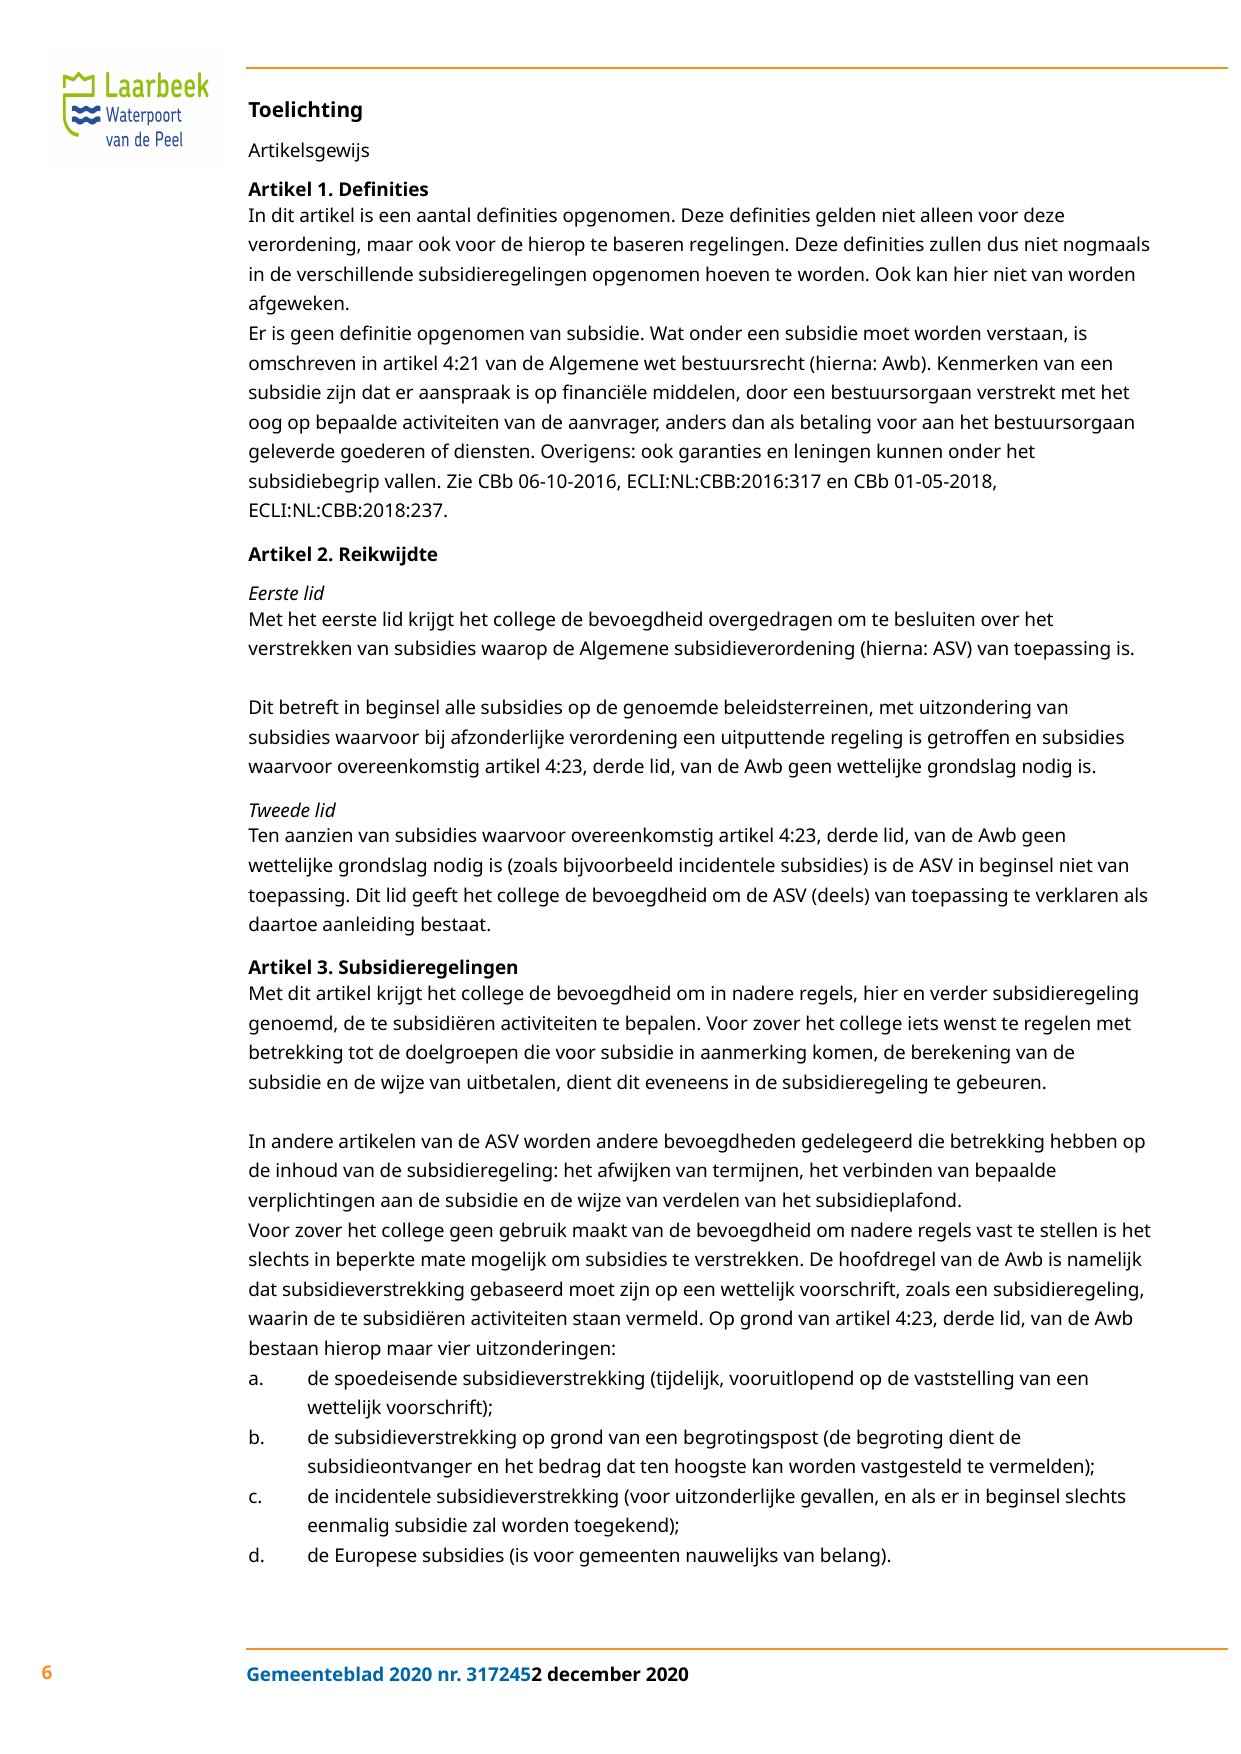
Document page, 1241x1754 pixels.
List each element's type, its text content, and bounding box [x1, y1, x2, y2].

list de spoedeisende subsidieverstrekking (tijdelijk, vooruitlopend op de vaststelling van een wettelijk voorschrift); [248, 1365, 1152, 1420]
text In dit artikel is een aantal definities opgenomen. Deze definities gelden niet alleen voor deze verordening, maar ook voor de hierop te baseren regelingen. Deze definities zullen dus niet nogmaals in de verschillende subsidieregelingen opgenomen hoeven te worden. Ook kan hier niet van worden afgeweken. [248, 202, 1152, 316]
text Met het eerste lid krijgt het college de bevoegdheid overgedragen om te besluiten over het verstrekken van subsidies waarop de Algemene subsidieverordening (hierna: ASV) van toepassing is. [248, 606, 1152, 661]
list de incidentele subsidieverstrekking (voor uitzonderlijke gevallen, en als er in beginsel slechts eenmalig subsidie zal worden toegekend); [248, 1483, 1152, 1538]
text Ten aanzien van subsidies waarvoor overeenkomstig artikel 4:23, derde lid, van de Awb geen wettelijke grondslag nodig is (zoals bijvoorbeeld incidentele subsidies) is de ASV in beginsel niet van toepassing. Dit lid geeft het college de bevoegdheid om de ASV (deels) van toepassing te verklaren als daartoe aanleiding bestaat. [248, 823, 1152, 937]
text Artikel 1. Definities [248, 176, 1152, 202]
text Eerste lid [248, 580, 1152, 606]
text Dit betreft in beginsel alle subsidies op de genoemde beleidsterreinen, met uitzondering van subsidies waarvoor bij afzonderlijke verordening een uitputtende regeling is getroffen en subsidies waarvoor overeenkomstig artikel 4:23, derde lid, van de Awb geen wettelijke grondslag nodig is. [248, 694, 1152, 779]
text Artikel 3. Subsidieregelingen [248, 954, 1152, 980]
text Met dit artikel krijgt het college de bevoegdheid om in nadere regels, hier en verder subsidieregeling genoemd, de te subsidiëren activiteiten te bepalen. Voor zover het college iets wenst te regelen met betrekking tot de doelgroepen die voor subsidie in aanmerking komen, de berekening van de subsidie en de wijze van uitbetalen, dient dit eveneens in de subsidieregeling te gebeuren. [248, 980, 1152, 1095]
list de subsidieverstrekking op grond van een begrotingspost (de begroting dient de subsidieontvanger en het bedrag dat ten hoogste kan worden vastgesteld te vermelden); [248, 1424, 1152, 1479]
text Artikel 2. Reikwijdte [248, 541, 1152, 567]
text Voor zover het college geen gebruik maakt van de bevoegdheid om nadere regels vast te stellen is het slechts in beperkte mate mogelijk om subsidies te verstrekken. De hoofdregel van de Awb is namelijk dat subsidieverstrekking gebaseerd moet zijn op een wettelijk voorschrift, zoals een subsidieregeling, waarin de te subsidiëren activiteiten staan vermeld. Op grond van artikel 4:23, derde lid, van de Awb bestaan hierop maar vier uitzonderingen: [248, 1217, 1152, 1361]
text Tweede lid [248, 797, 1152, 823]
text Artikelsgewijs [248, 137, 1152, 163]
text Toelichting [248, 95, 1152, 123]
picture [41, 47, 231, 172]
text In andere artikelen van de ASV worden andere bevoegdheden gedelegeerd die betrekking hebben op de inhoud van de subsidieregeling: het afwijken van termijnen, het verbinden van bepaalde verplichtingen aan de subsidie en de wijze van verdelen van het subsidieplafond. [248, 1128, 1152, 1213]
list de Europese subsidies (is voor gemeenten nauwelijks van belang). [248, 1542, 1152, 1568]
text Er is geen definitie opgenomen van subsidie. Wat onder een subsidie moet worden verstaan, is omschreven in artikel 4:21 van de Algemene wet bestuursrecht (hierna: Awb). Kenmerken van een subsidie zijn dat er aanspraak is op financiële middelen, door een bestuursorgaan verstrekt met het oog op bepaalde activiteiten van de aanvrager, anders dan als betaling voor aan het bestuursorgaan geleverde goederen of diensten. Overigens: ook garanties en leningen kunnen onder het subsidiebegrip vallen. Zie CBb 06-10-2016, ECLI:NL:CBB:2016:317 en CBb 01-05-2018, ECLI:NL:CBB:2018:237. [248, 320, 1152, 523]
